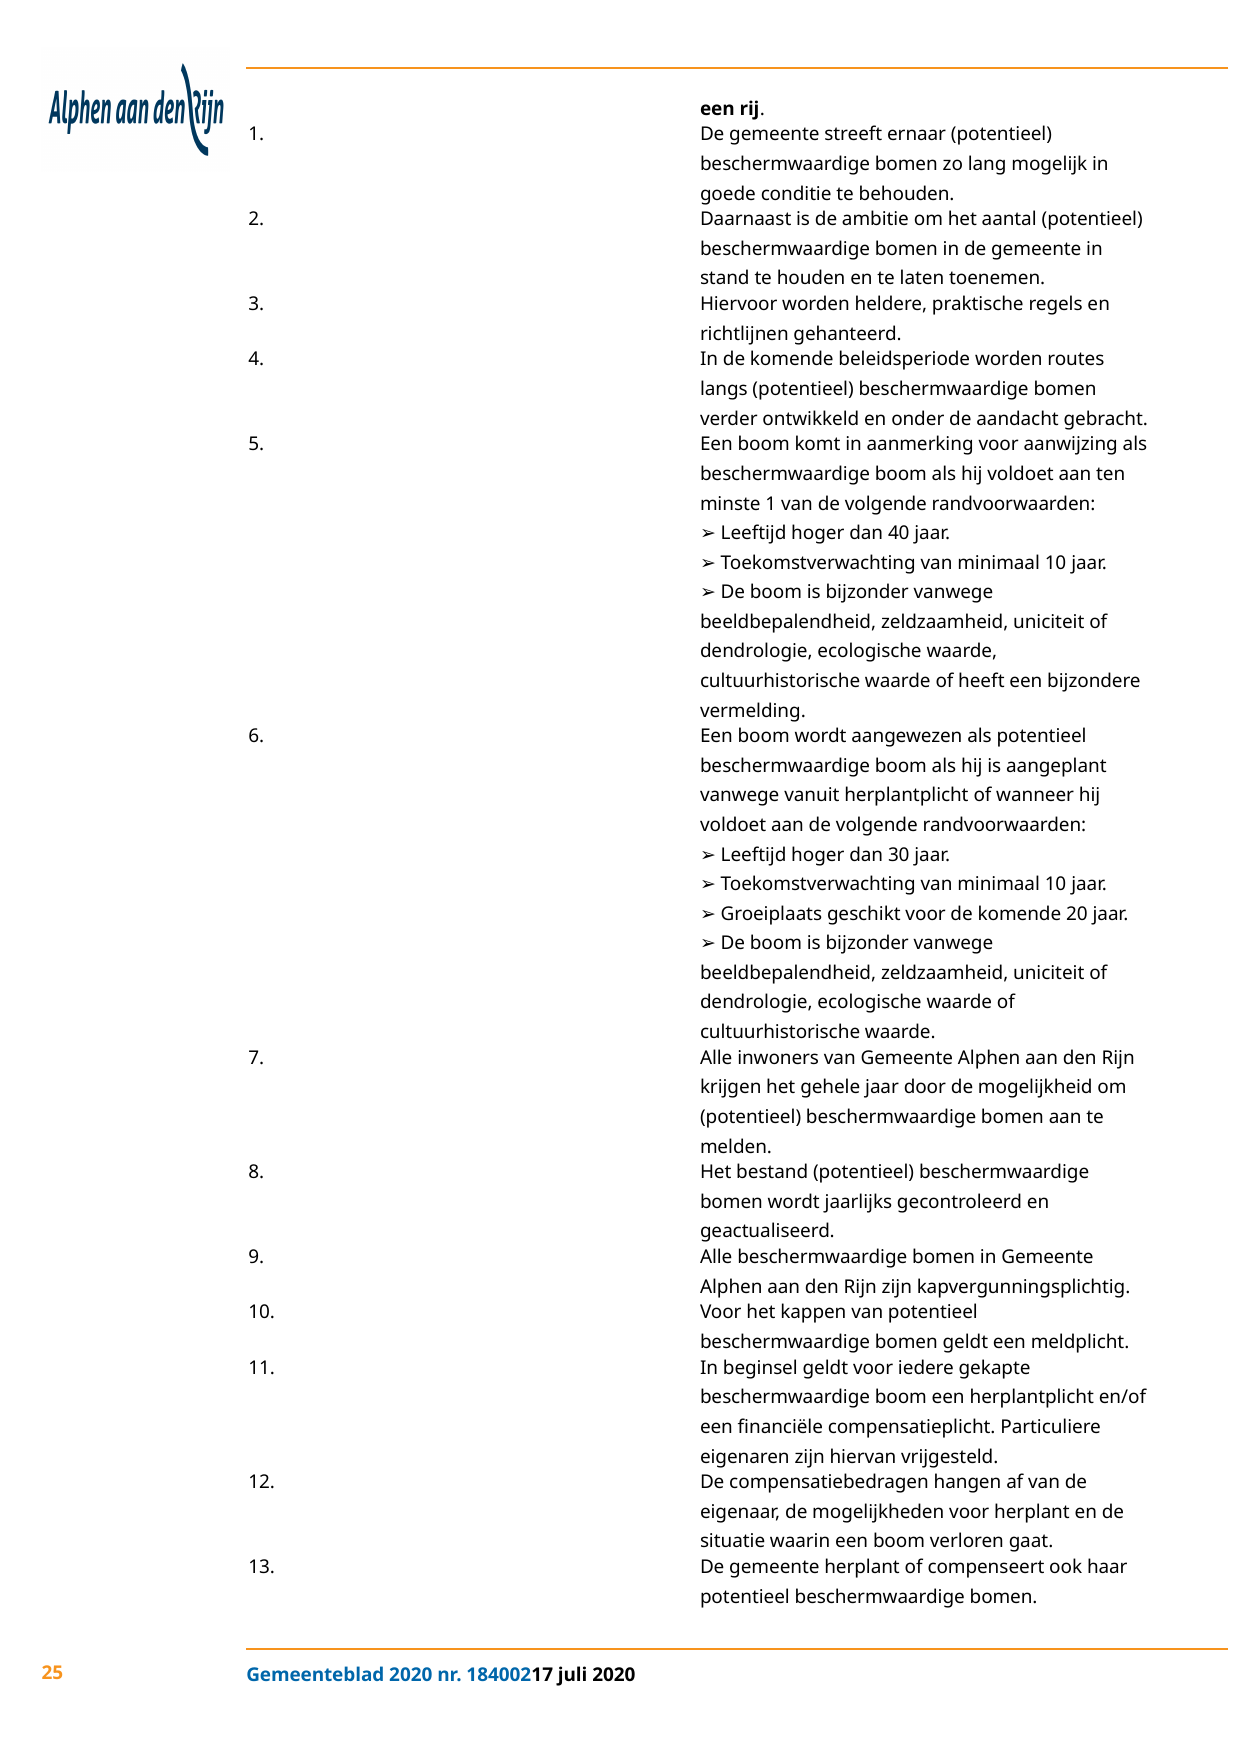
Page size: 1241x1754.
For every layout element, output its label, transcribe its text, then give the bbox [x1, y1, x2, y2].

table_cell De gemeente herplant of compenseert ook haar potentieel beschermwaardige bomen. [700, 1554, 1152, 1609]
table_cell 1. [248, 121, 700, 205]
picture [41, 47, 231, 172]
table_cell Voor het kappen van potentieel beschermwaardige bomen geldt een meldplicht. [700, 1299, 1152, 1354]
table_cell Daarnaast is de ambitie om het aantal (potentieel) beschermwaardige bomen in de gemeente in stand te houden en te laten toenemen. [700, 205, 1152, 290]
table_cell 6. [248, 723, 700, 1044]
table_cell De gemeente streeft ernaar (potentieel) beschermwaardige bomen zo lang mogelijk in goede conditie te behouden. [700, 121, 1152, 205]
table_header een rij. [700, 95, 1152, 121]
table_cell 12. [248, 1469, 700, 1553]
table_header [248, 95, 700, 121]
table_cell 11. [248, 1354, 700, 1468]
table_cell 8. [248, 1159, 700, 1243]
table_cell Een boom wordt aangewezen als potentieel beschermwaardige boom als hij is aangeplant vanwege vanuit herplantplicht of wanneer hij voldoet aan de volgende randvoorwaarden: ➢ Leeftijd hoger dan 30 jaar. ➢ Toekomstverwachting van minimaal 10 jaar. ➢ Groeiplaats geschikt voor de komende 20 jaar. ➢ De boom is bijzonder vanwege beeldbepalendheid, zeldzaamheid, uniciteit of dendrologie, ecologische waarde of cultuurhistorische waarde. [700, 723, 1152, 1044]
table_cell 2. [248, 205, 700, 290]
table_cell 5. [248, 431, 700, 722]
table_cell Alle inwoners van Gemeente Alphen aan den Rijn krijgen het gehele jaar door de mogelijkheid om (potentieel) beschermwaardige bomen aan te melden. [700, 1044, 1152, 1158]
table_cell Het bestand (potentieel) beschermwaardige bomen wordt jaarlijks gecontroleerd en geactualiseerd. [700, 1159, 1152, 1243]
table_cell De compensatiebedragen hangen af van de eigenaar, de mogelijkheden voor herplant en de situatie waarin een boom verloren gaat. [700, 1469, 1152, 1553]
table_cell 7. [248, 1044, 700, 1158]
table_cell 9. [248, 1244, 700, 1299]
table_cell Een boom komt in aanmerking voor aanwijzing als beschermwaardige boom als hij voldoet aan ten minste 1 van de volgende randvoorwaarden: ➢ Leeftijd hoger dan 40 jaar. ➢ Toekomstverwachting van minimaal 10 jaar. ➢ De boom is bijzonder vanwege beeldbepalendheid, zeldzaamheid, uniciteit of dendrologie, ecologische waarde, cultuurhistorische waarde of heeft een bijzondere vermelding. [700, 431, 1152, 722]
table_cell In de komende beleidsperiode worden routes langs (potentieel) beschermwaardige bomen verder ontwikkeld en onder de aandacht gebracht. [700, 346, 1152, 431]
table_cell Alle beschermwaardige bomen in Gemeente Alphen aan den Rijn zijn kapvergunningsplichtig. [700, 1244, 1152, 1299]
table_cell 10. [248, 1299, 700, 1354]
table_cell In beginsel geldt voor iedere gekapte beschermwaardige boom een herplantplicht en/of een financiële compensatieplicht. Particuliere eigenaren zijn hiervan vrijgesteld. [700, 1354, 1152, 1468]
table_cell Hiervoor worden heldere, praktische regels en richtlijnen gehanteerd. [700, 290, 1152, 346]
table_cell 13. [248, 1554, 700, 1609]
table_cell 3. [248, 290, 700, 346]
table_cell 4. [248, 346, 700, 431]
